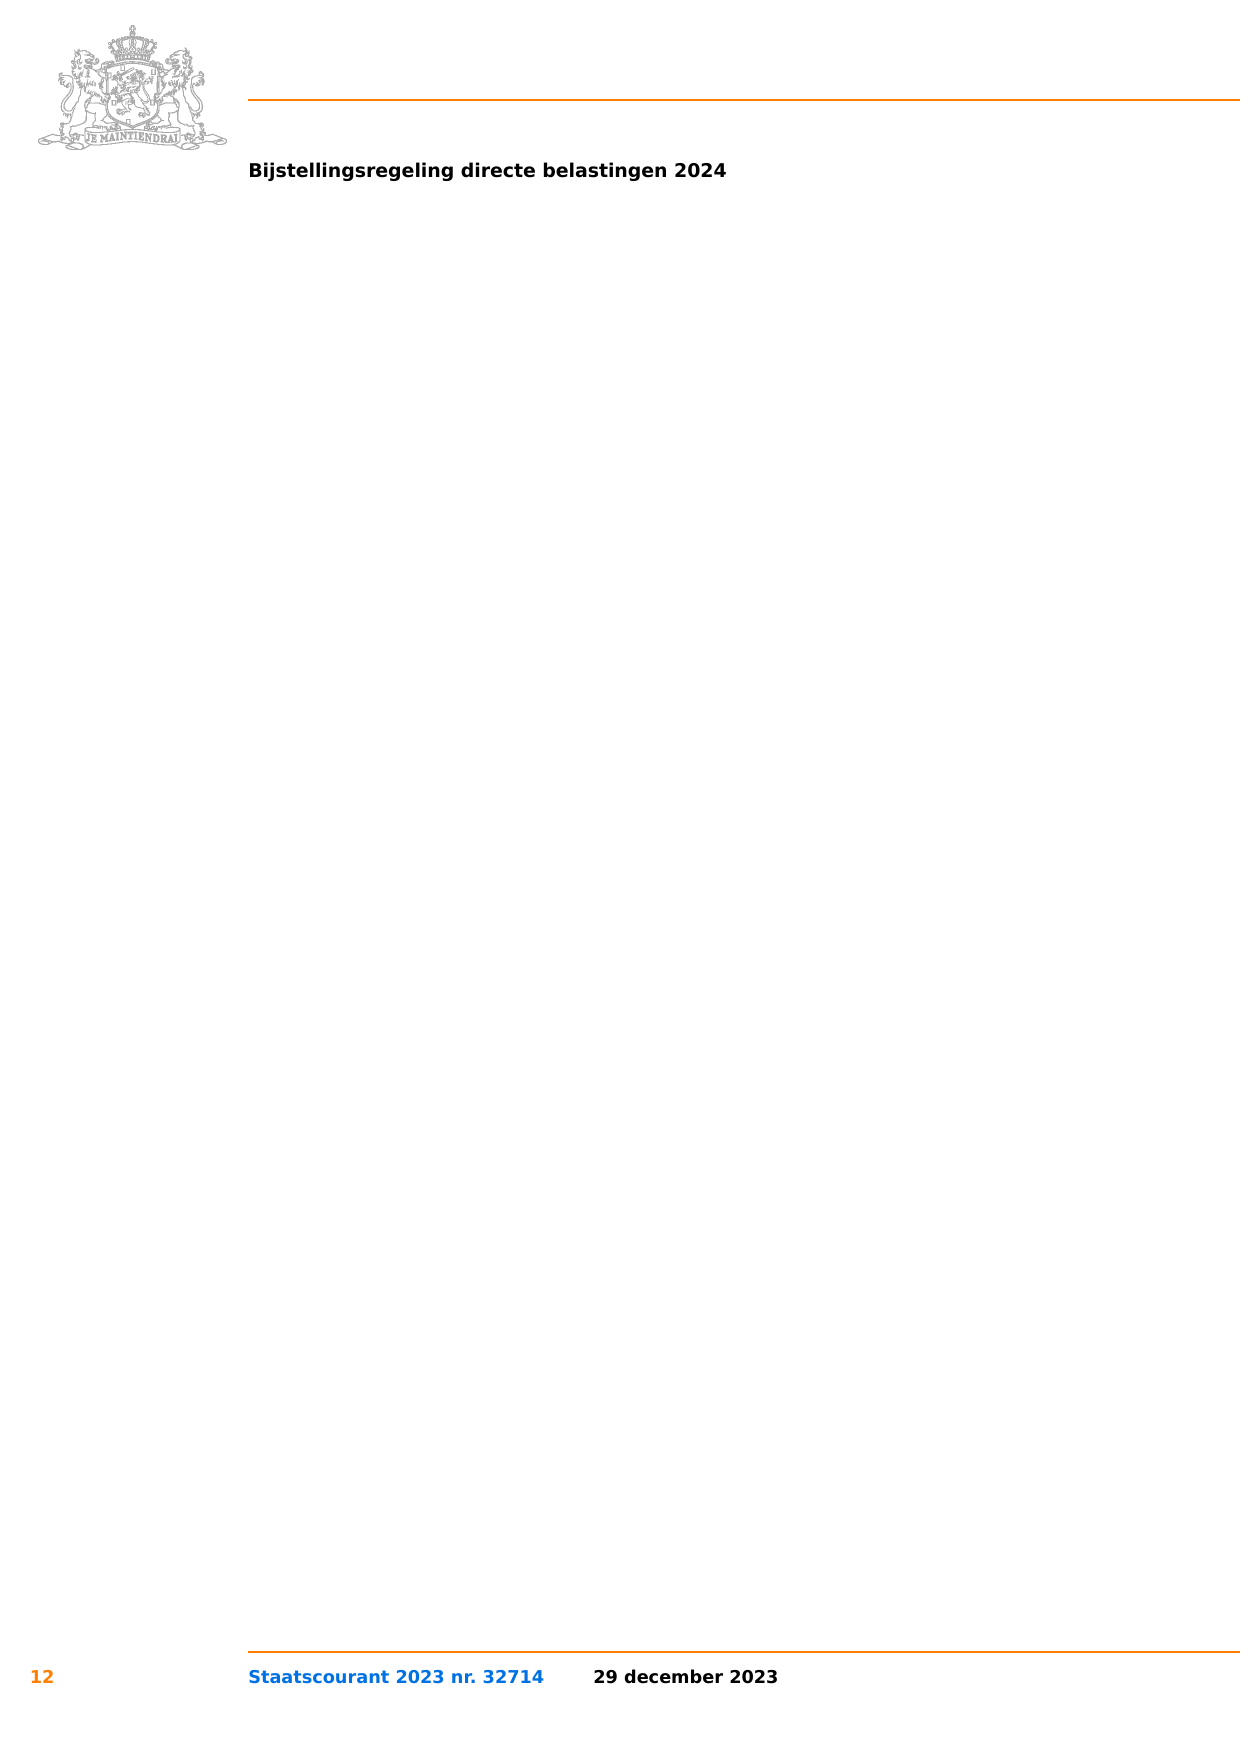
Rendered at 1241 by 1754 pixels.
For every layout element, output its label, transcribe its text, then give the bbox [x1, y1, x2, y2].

picture [38, 25, 227, 150]
subtitle Bijstellingsregeling directe belastingen 2024 [248, 160, 1163, 182]
